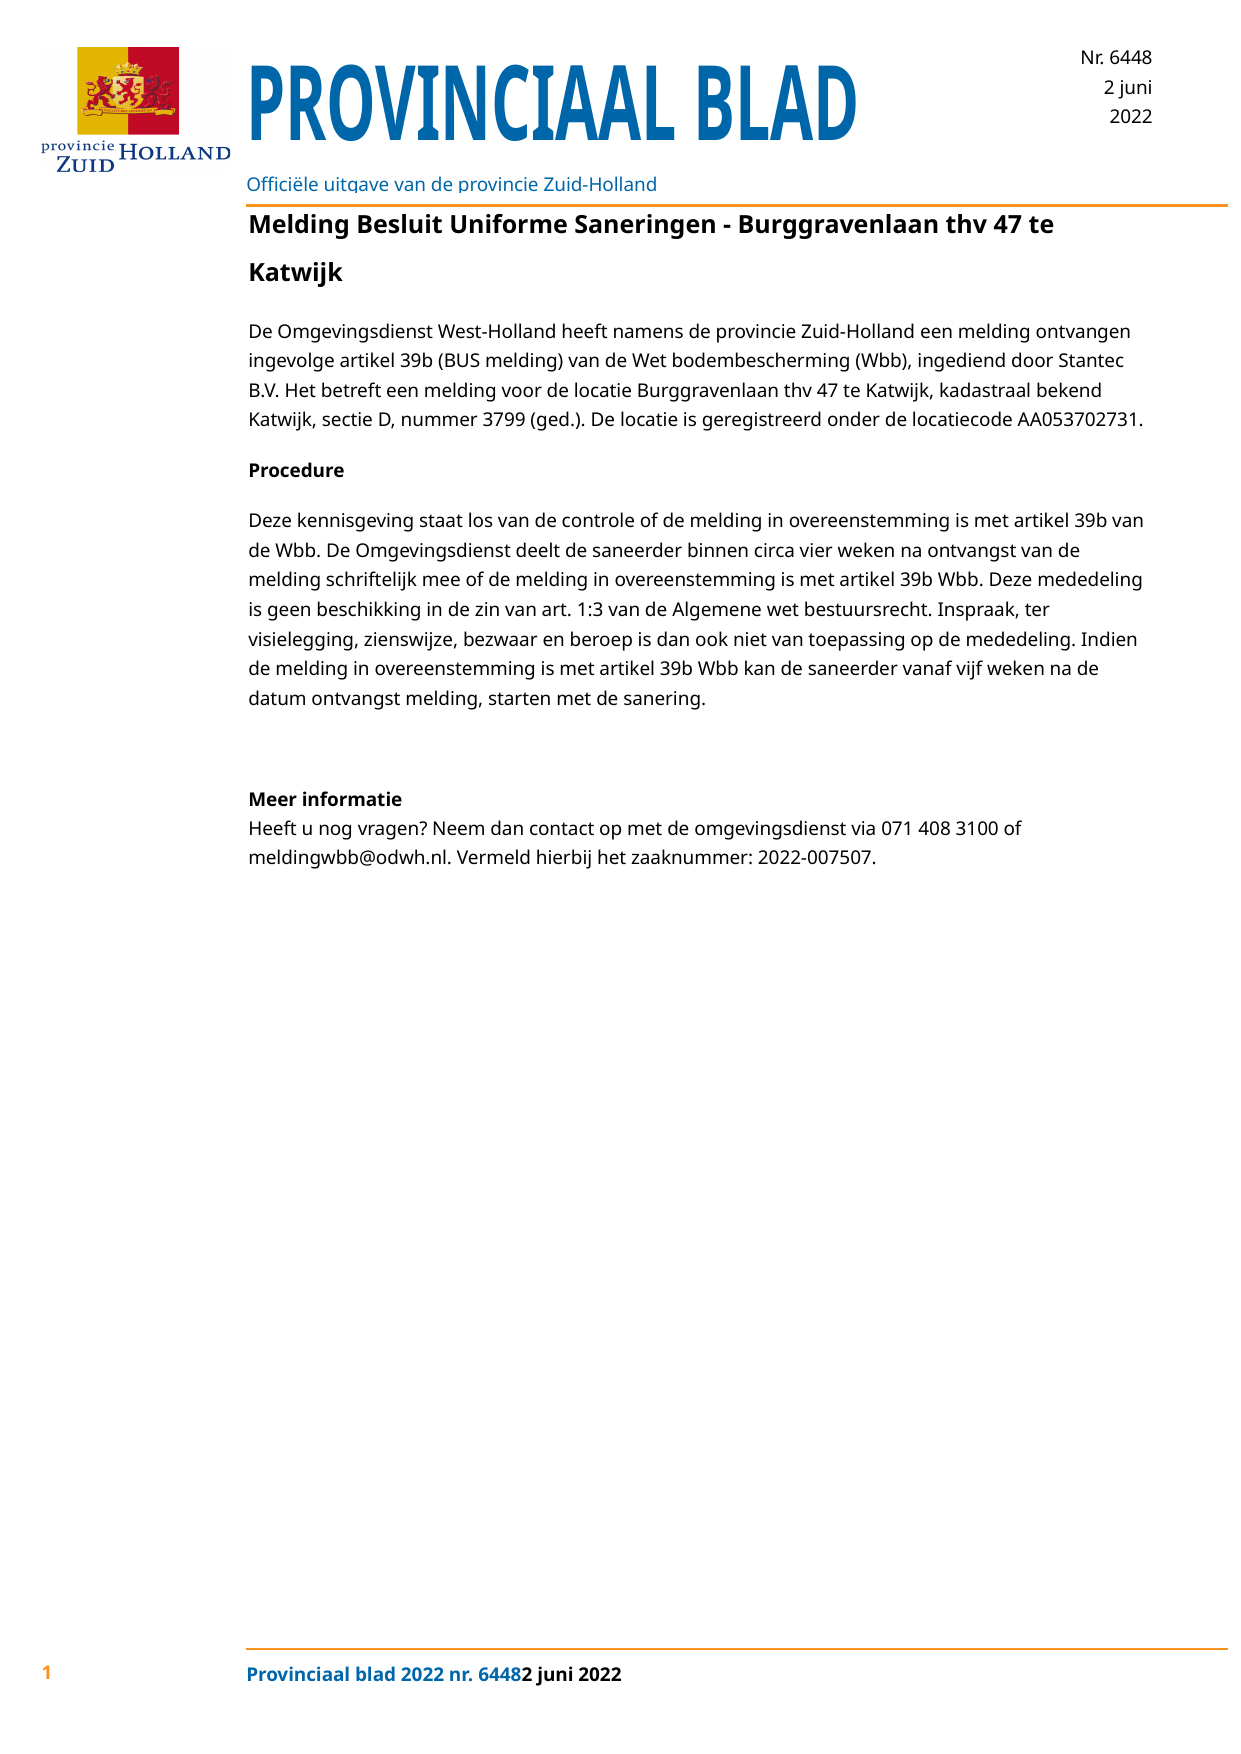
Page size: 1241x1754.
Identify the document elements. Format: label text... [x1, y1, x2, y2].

text Heeft u nog vragen? Neem dan contact op met de omgevingsdienst via 071 408 3100 of meldingwbb@odwh.nl. Vermeld hierbij het zaaknummer: 2022-007507. [248, 815, 1152, 870]
text Procedure [248, 457, 1152, 483]
text Melding Besluit Uniforme Saneringen - Burggravenlaan thv 47 te Katwijk [248, 207, 1152, 288]
table_header Meer informatie [248, 786, 1152, 812]
picture [41, 47, 231, 172]
text De Omgevingsdienst West-Holland heeft namens de provincie Zuid-Holland een melding ontvangen ingevolge artikel 39b (BUS melding) van de Wet bodembescherming (Wbb), ingediend door Stantec B.V. Het betreft een melding voor de locatie Burggravenlaan thv 47 te Katwijk, kadastraal bekend Katwijk, sectie D, nummer 3799 (ged.). De locatie is geregistreerd onder de locatiecode AA053702731. [248, 318, 1152, 432]
text Deze kennisgeving staat los van de controle of de melding in overeenstemming is met artikel 39b van de Wbb. De Omgevingsdienst deelt de saneerder binnen circa vier weken na ontvangst van de melding schriftelijk mee of de melding in overeenstemming is met artikel 39b Wbb. Deze mededeling is geen beschikking in de zin van art. 1:3 van de Algemene wet bestuursrecht. Inspraak, ter visielegging, zienswijze, bezwaar en beroep is dan ook niet van toepassing op de mededeling. Indien de melding in overeenstemming is met artikel 39b Wbb kan de saneerder vanaf vijf weken na de datum ontvangst melding, starten met de sanering. [248, 507, 1152, 711]
